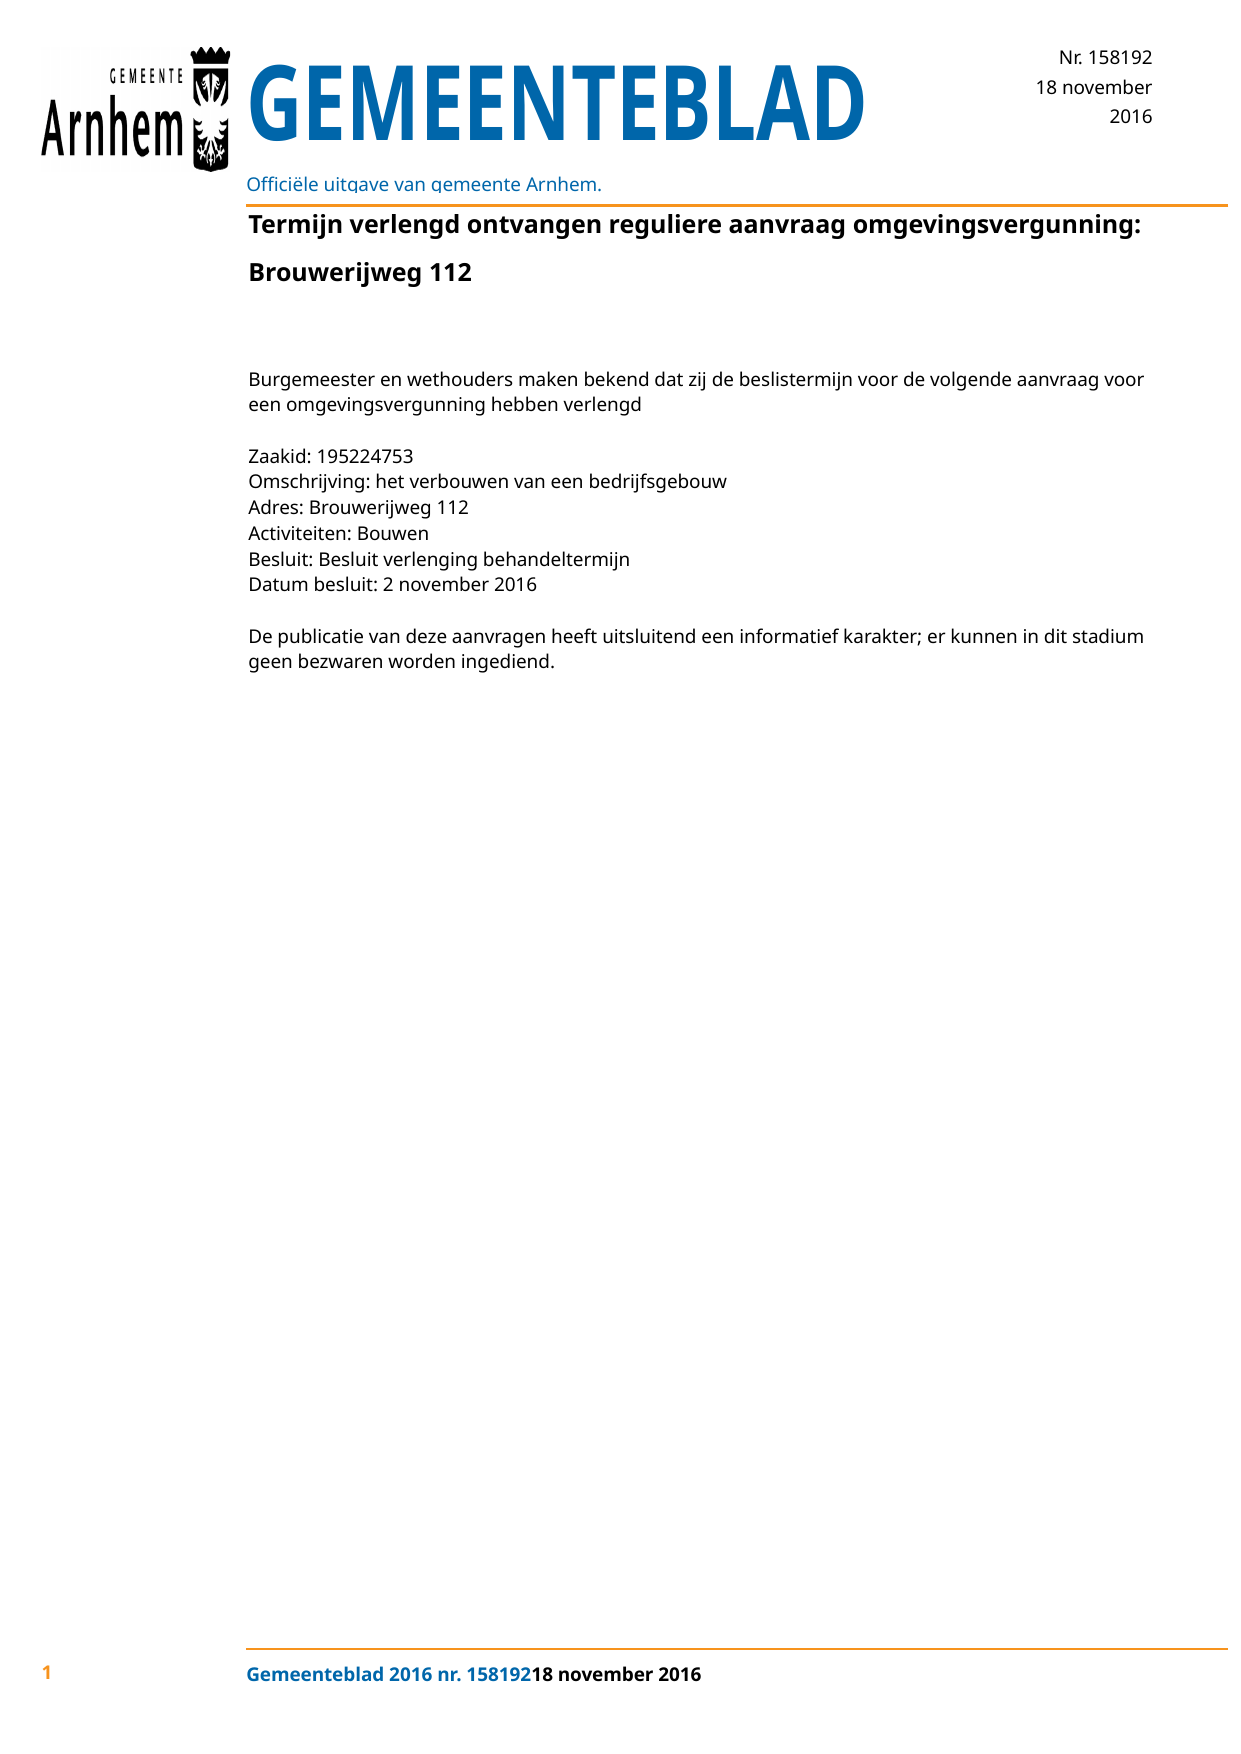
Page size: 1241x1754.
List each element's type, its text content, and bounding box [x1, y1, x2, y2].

text Omschrijving: het verbouwen van een bedrijfsgebouw [248, 469, 1152, 494]
picture [41, 47, 231, 172]
text Termijn verlengd ontvangen reguliere aanvraag omgevingsvergunning: Brouwerijweg 112 [248, 207, 1152, 288]
text De publicatie van deze aanvragen heeft uitsluitend een informatief karakter; er kunnen in dit stadium geen bezwaren worden ingediend. [248, 623, 1152, 674]
text Datum besluit: 2 november 2016 [248, 572, 1152, 597]
text Activiteiten: Bouwen [248, 520, 1152, 546]
text Besluit: Besluit verlenging behandeltermijn [248, 546, 1152, 572]
text Adres: Brouwerijweg 112 [248, 494, 1152, 520]
text Zaakid: 195224753 [248, 443, 1152, 469]
text Burgemeester en wethouders maken bekend dat zij de beslistermijn voor de volgende aanvraag voor een omgevingsvergunning hebben verlengd [248, 366, 1152, 417]
